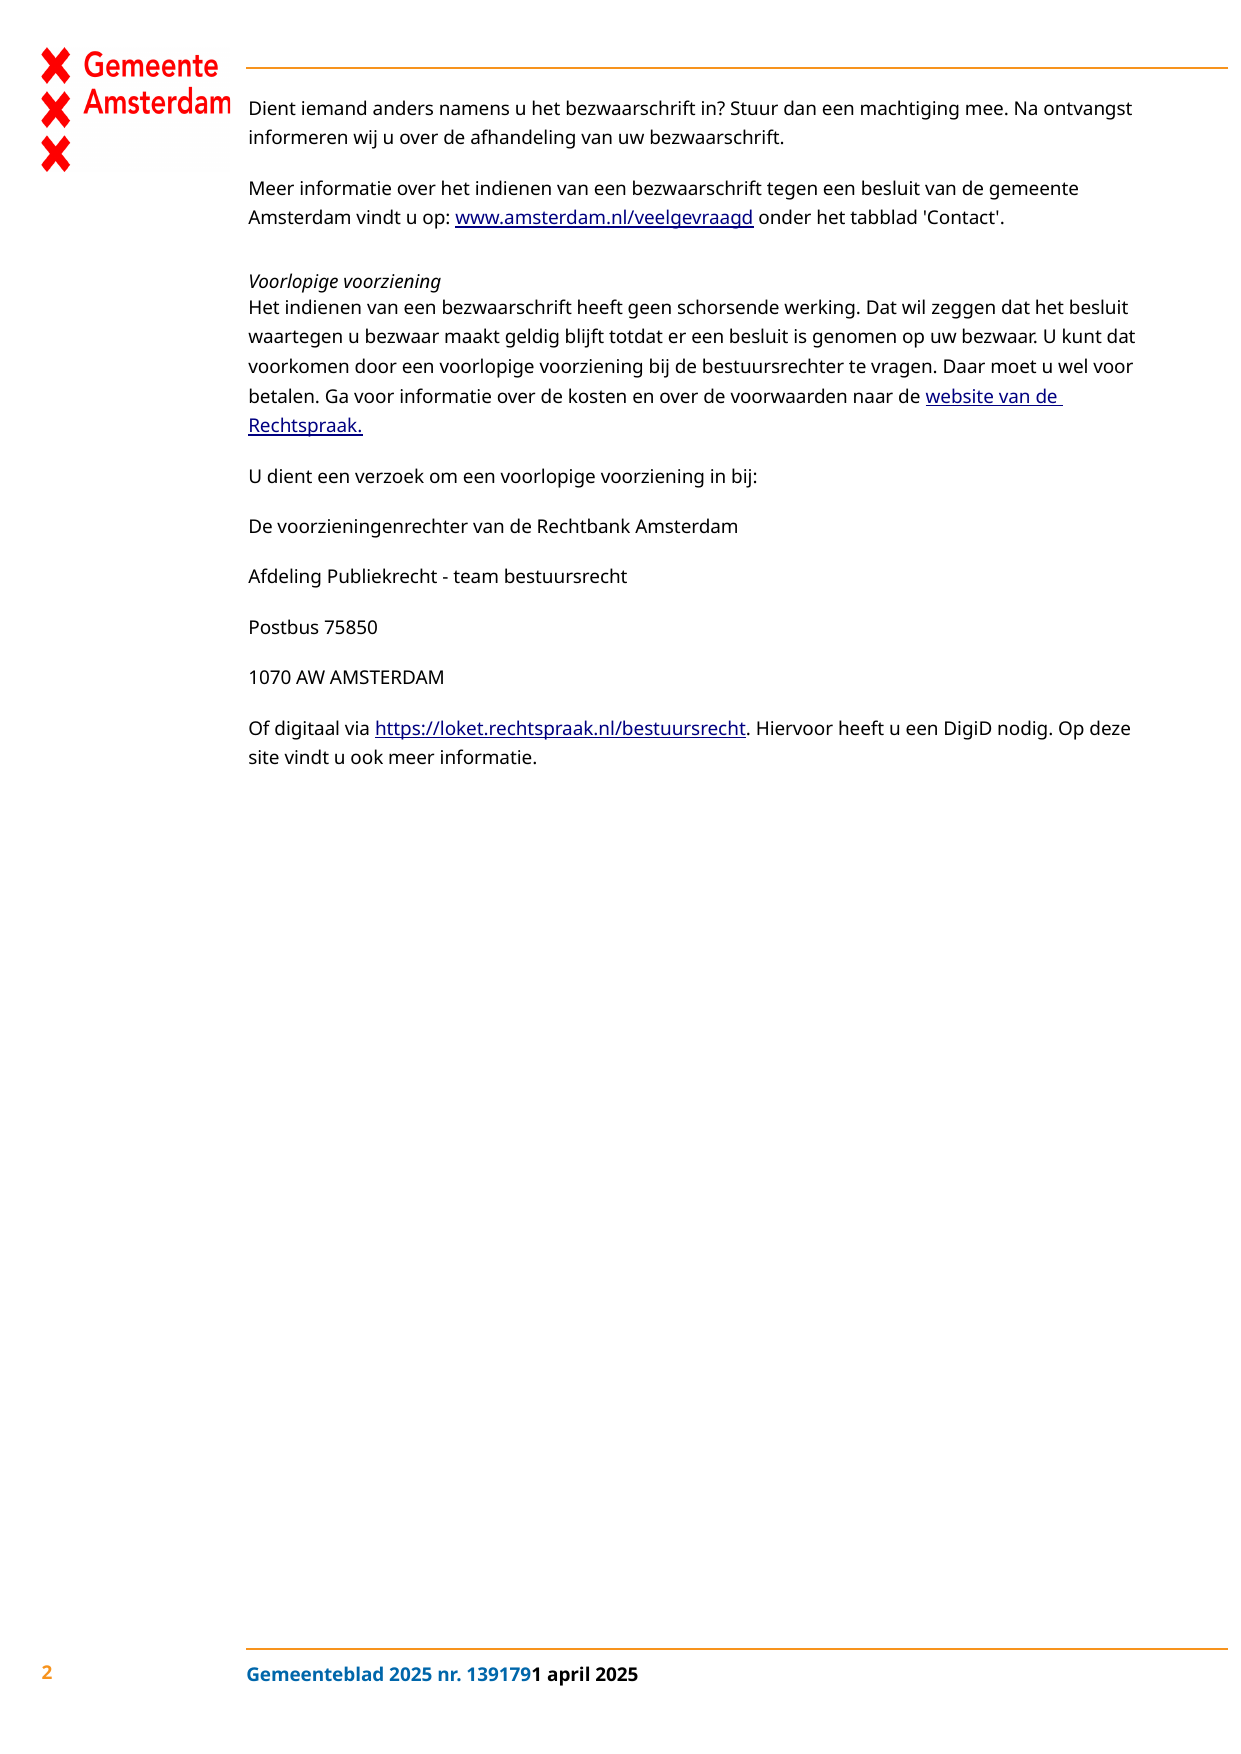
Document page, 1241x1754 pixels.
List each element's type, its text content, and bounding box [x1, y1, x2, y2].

text Meer informatie over het indienen van een bezwaarschrift tegen een besluit van de gemeente Amsterdam vindt u op: www.amsterdam.nl/veelgevraagd onder het tabblad 'Contact'. [248, 175, 1152, 230]
text 1070 AW AMSTERDAM [248, 664, 1152, 690]
text Voorlopige voorziening [248, 268, 1152, 294]
text Of digitaal via https://loket.rechtspraak.nl/bestuursrecht. Hiervoor heeft u een DigiD nodig. Op deze site vindt u ook meer informatie. [248, 715, 1152, 770]
text Het indienen van een bezwaarschrift heeft geen schorsende werking. Dat wil zeggen dat het besluit waartegen u bezwaar maakt geldig blijft totdat er een besluit is genomen op uw bezwaar. U kunt dat voorkomen door een voorlopige voorziening bij de bestuursrechter te vragen. Daar moet u wel voor betalen. Ga voor informatie over de kosten en over de voorwaarden naar de website van de Rechtspraak. [248, 294, 1152, 438]
text Afdeling Publiekrecht - team bestuursrecht [248, 564, 1152, 589]
text Postbus 75850 [248, 614, 1152, 640]
text De voorzieningenrechter van de Rechtbank Amsterdam [248, 513, 1152, 539]
picture [41, 47, 231, 172]
text U dient een verzoek om een voorlopige voorziening in bij: [248, 463, 1152, 488]
text Dient iemand anders namens u het bezwaarschrift in? Stuur dan een machtiging mee. Na ontvangst informeren wij u over de afhandeling van uw bezwaarschrift. [248, 95, 1152, 150]
